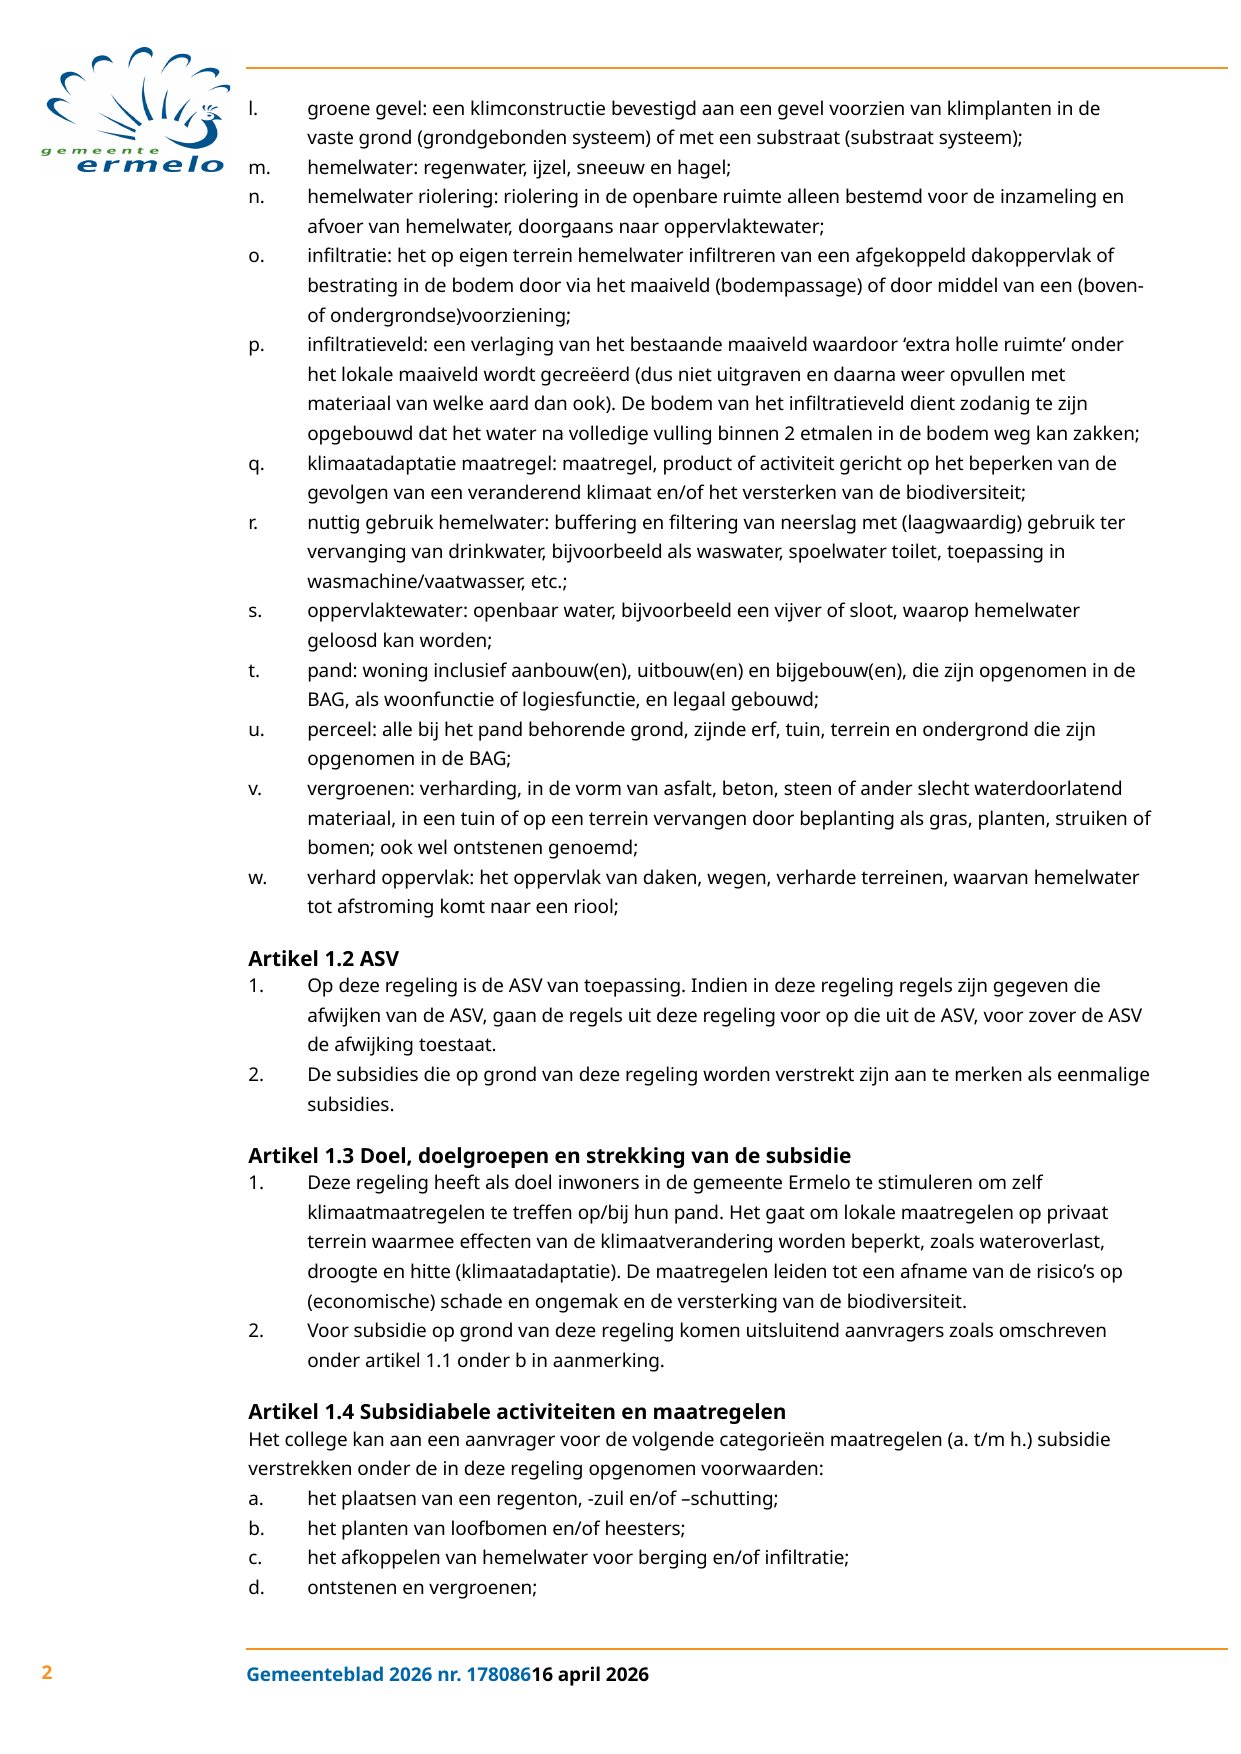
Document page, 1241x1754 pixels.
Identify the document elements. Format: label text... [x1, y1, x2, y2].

list hemelwater riolering: riolering in de openbare ruimte alleen bestemd voor de inzameling en afvoer van hemelwater, doorgaans naar oppervlaktewater; [248, 183, 1152, 239]
list vergroenen: verharding, in de vorm van asfalt, beton, steen of ander slecht waterdoorlatend materiaal, in een tuin of op een terrein vervangen door beplanting als gras, planten, struiken of bomen; ook wel ontstenen genoemd; [248, 775, 1152, 860]
list het planten van loofbomen en/of heesters; [248, 1515, 1152, 1540]
text Artikel 1.2 ASV [248, 944, 1152, 972]
list hemelwater: regenwater, ijzel, sneeuw en hagel; [248, 154, 1152, 180]
list ontstenen en vergroenen; [248, 1574, 1152, 1599]
list Op deze regeling is de ASV van toepassing. Indien in deze regeling regels zijn gegeven die afwijken van de ASV, gaan de regels uit deze regeling voor op die uit de ASV, voor zover de ASV de afwijking toestaat. [248, 972, 1152, 1057]
list pand: woning inclusief aanbouw(en), uitbouw(en) en bijgebouw(en), die zijn opgenomen in de BAG, als woonfunctie of logiesfunctie, en legaal gebouwd; [248, 657, 1152, 712]
list infiltratieveld: een verlaging van het bestaande maaiveld waardoor ‘extra holle ruimte’ onder het lokale maaiveld wordt gecreëerd (dus niet uitgraven en daarna weer opvullen met materiaal van welke aard dan ook). De bodem van het infiltratieveld dient zodanig te zijn opgebouwd dat het water na volledige vulling binnen 2 etmalen in de bodem weg kan zakken; [248, 331, 1152, 446]
text Artikel 1.3 Doel, doelgroepen en strekking van de subsidie [248, 1141, 1152, 1169]
list Voor subsidie op grond van deze regeling komen uitsluitend aanvragers zoals omschreven onder artikel 1.1 onder b in aanmerking. [248, 1317, 1152, 1373]
list infiltratie: het op eigen terrein hemelwater infiltreren van een afgekoppeld dakoppervlak of bestrating in de bodem door via het maaiveld (bodempassage) of door middel van een (boven- of ondergrondse)voorziening; [248, 243, 1152, 328]
picture [41, 47, 231, 172]
list perceel: alle bij het pand behorende grond, zijnde erf, tuin, terrein en ondergrond die zijn opgenomen in de BAG; [248, 716, 1152, 771]
list Deze regeling heeft als doel inwoners in de gemeente Ermelo te stimuleren om zelf klimaatmaatregelen te treffen op/bij hun pand. Het gaat om lokale maatregelen op privaat terrein waarmee effecten van de klimaatverandering worden beperkt, zoals wateroverlast, droogte en hitte (klimaatadaptatie). De maatregelen leiden tot een afname van de risico’s op (economische) schade en ongemak en de versterking van de biodiversiteit. [248, 1169, 1152, 1314]
list verhard oppervlak: het oppervlak van daken, wegen, verharde terreinen, waarvan hemelwater tot afstroming komt naar een riool; [248, 864, 1152, 919]
list groene gevel: een klimconstructie bevestigd aan een gevel voorzien van klimplanten in de vaste grond (grondgebonden systeem) of met een substraat (substraat systeem); [248, 95, 1152, 150]
list het afkoppelen van hemelwater voor berging en/of infiltratie; [248, 1544, 1152, 1570]
text Artikel 1.4 Subsidiabele activiteiten en maatregelen [248, 1397, 1152, 1426]
text Het college kan aan een aanvrager voor de volgende categorieën maatregelen (a. t/m h.) subsidie verstrekken onder de in deze regeling opgenomen voorwaarden: [248, 1426, 1152, 1481]
list het plaatsen van een regenton, -zuil en/of –schutting; [248, 1485, 1152, 1511]
list klimaatadaptatie maatregel: maatregel, product of activiteit gericht op het beperken van de gevolgen van een veranderend klimaat en/of het versterken van de biodiversiteit; [248, 450, 1152, 505]
list oppervlaktewater: openbaar water, bijvoorbeeld een vijver of sloot, waarop hemelwater geloosd kan worden; [248, 598, 1152, 653]
list De subsidies die op grond van deze regeling worden verstrekt zijn aan te merken als eenmalige subsidies. [248, 1061, 1152, 1116]
list nuttig gebruik hemelwater: buffering en filtering van neerslag met (laagwaardig) gebruik ter vervanging van drinkwater, bijvoorbeeld als waswater, spoelwater toilet, toepassing in wasmachine/vaatwasser, etc.; [248, 509, 1152, 594]
